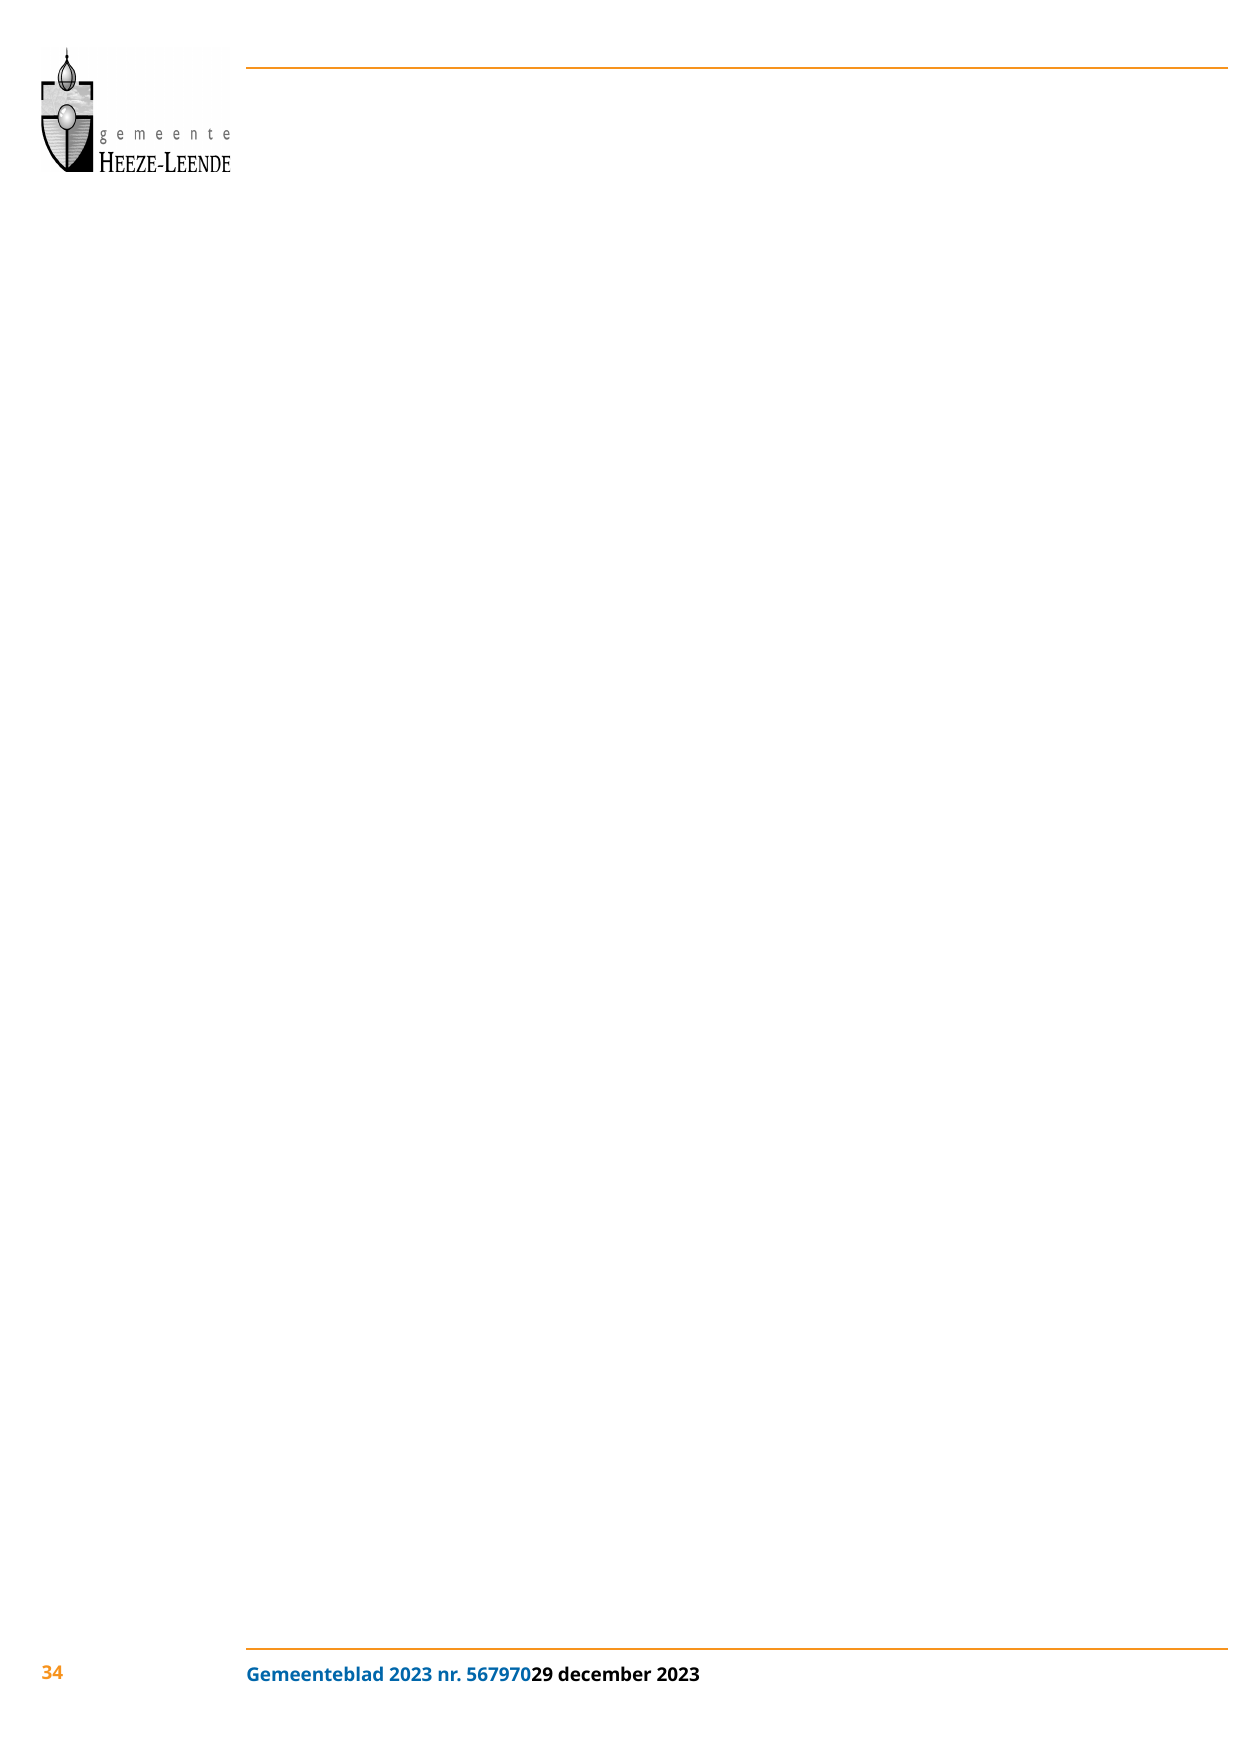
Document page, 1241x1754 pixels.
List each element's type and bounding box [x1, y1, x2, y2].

picture [41, 47, 231, 172]
